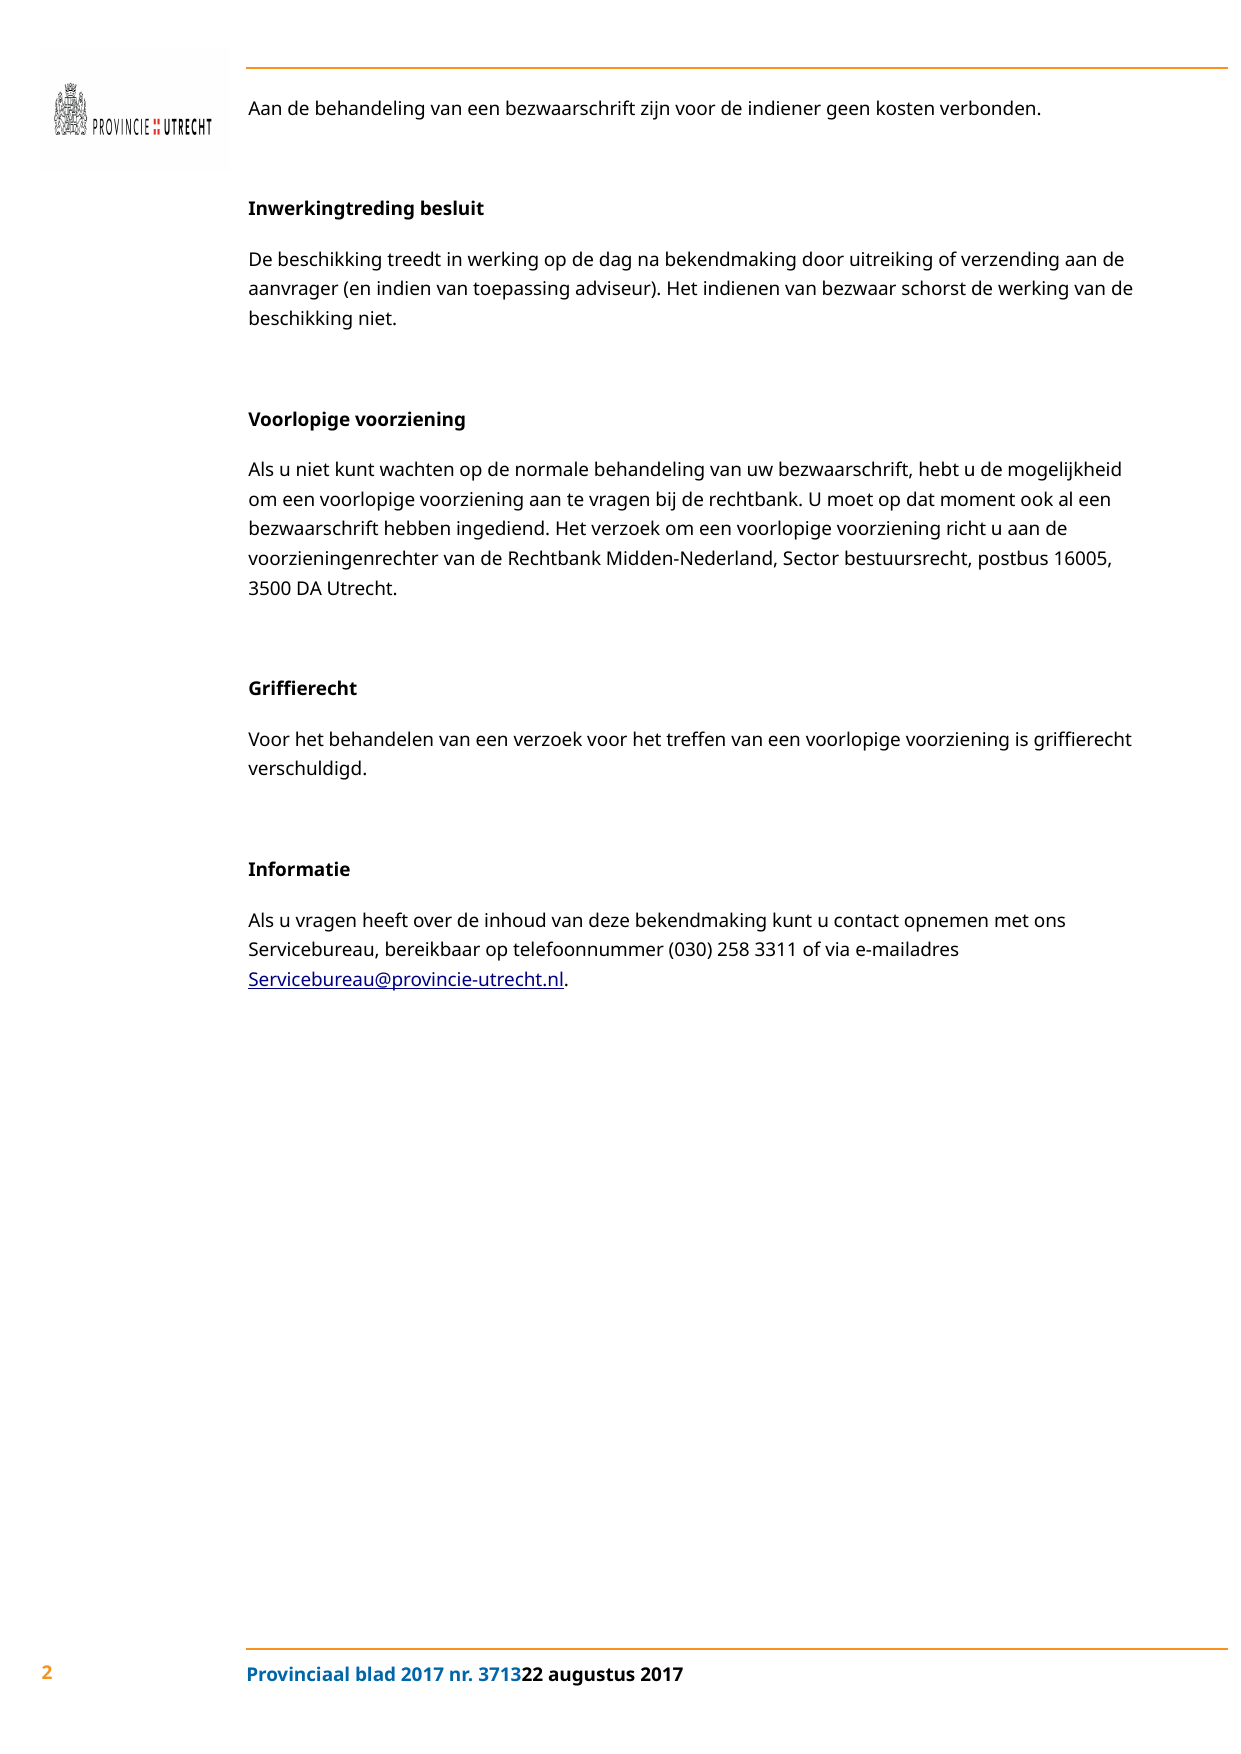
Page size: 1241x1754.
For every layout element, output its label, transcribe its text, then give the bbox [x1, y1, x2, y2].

text Voorlopige voorziening [248, 406, 1152, 432]
text Inwerkingtreding besluit [248, 196, 1152, 221]
text Als u niet kunt wachten op de normale behandeling van uw bezwaarschrift, hebt u de mogelijkheid om een voorlopige voorziening aan te vragen bij de rechtbank. U moet op dat moment ook al een bezwaarschrift hebben ingediend. Het verzoek om een voorlopige voorziening richt u aan de voorzieningenrechter van de Rechtbank Midden-Nederland, Sector bestuursrecht, postbus 16005, 3500 DA Utrecht. [248, 456, 1152, 601]
picture [41, 47, 231, 172]
text Aan de behandeling van een bezwaarschrift zijn voor de indiener geen kosten verbonden. [248, 95, 1152, 121]
text Griffierecht [248, 676, 1152, 701]
text Informatie [248, 856, 1152, 882]
text Voor het behandelen van een verzoek voor het treffen van een voorlopige voorziening is griffierecht verschuldigd. [248, 726, 1152, 781]
text De beschikking treedt in werking op de dag na bekendmaking door uitreiking of verzending aan de aanvrager (en indien van toepassing adviseur). Het indienen van bezwaar schorst de werking van de beschikking niet. [248, 246, 1152, 331]
text Als u vragen heeft over de inhoud van deze bekendmaking kunt u contact opnemen met ons Servicebureau, bereikbaar op telefoonnummer (030) 258 3311 of via e-mailadres Servicebureau@provincie-utrecht.nl. [248, 907, 1152, 992]
